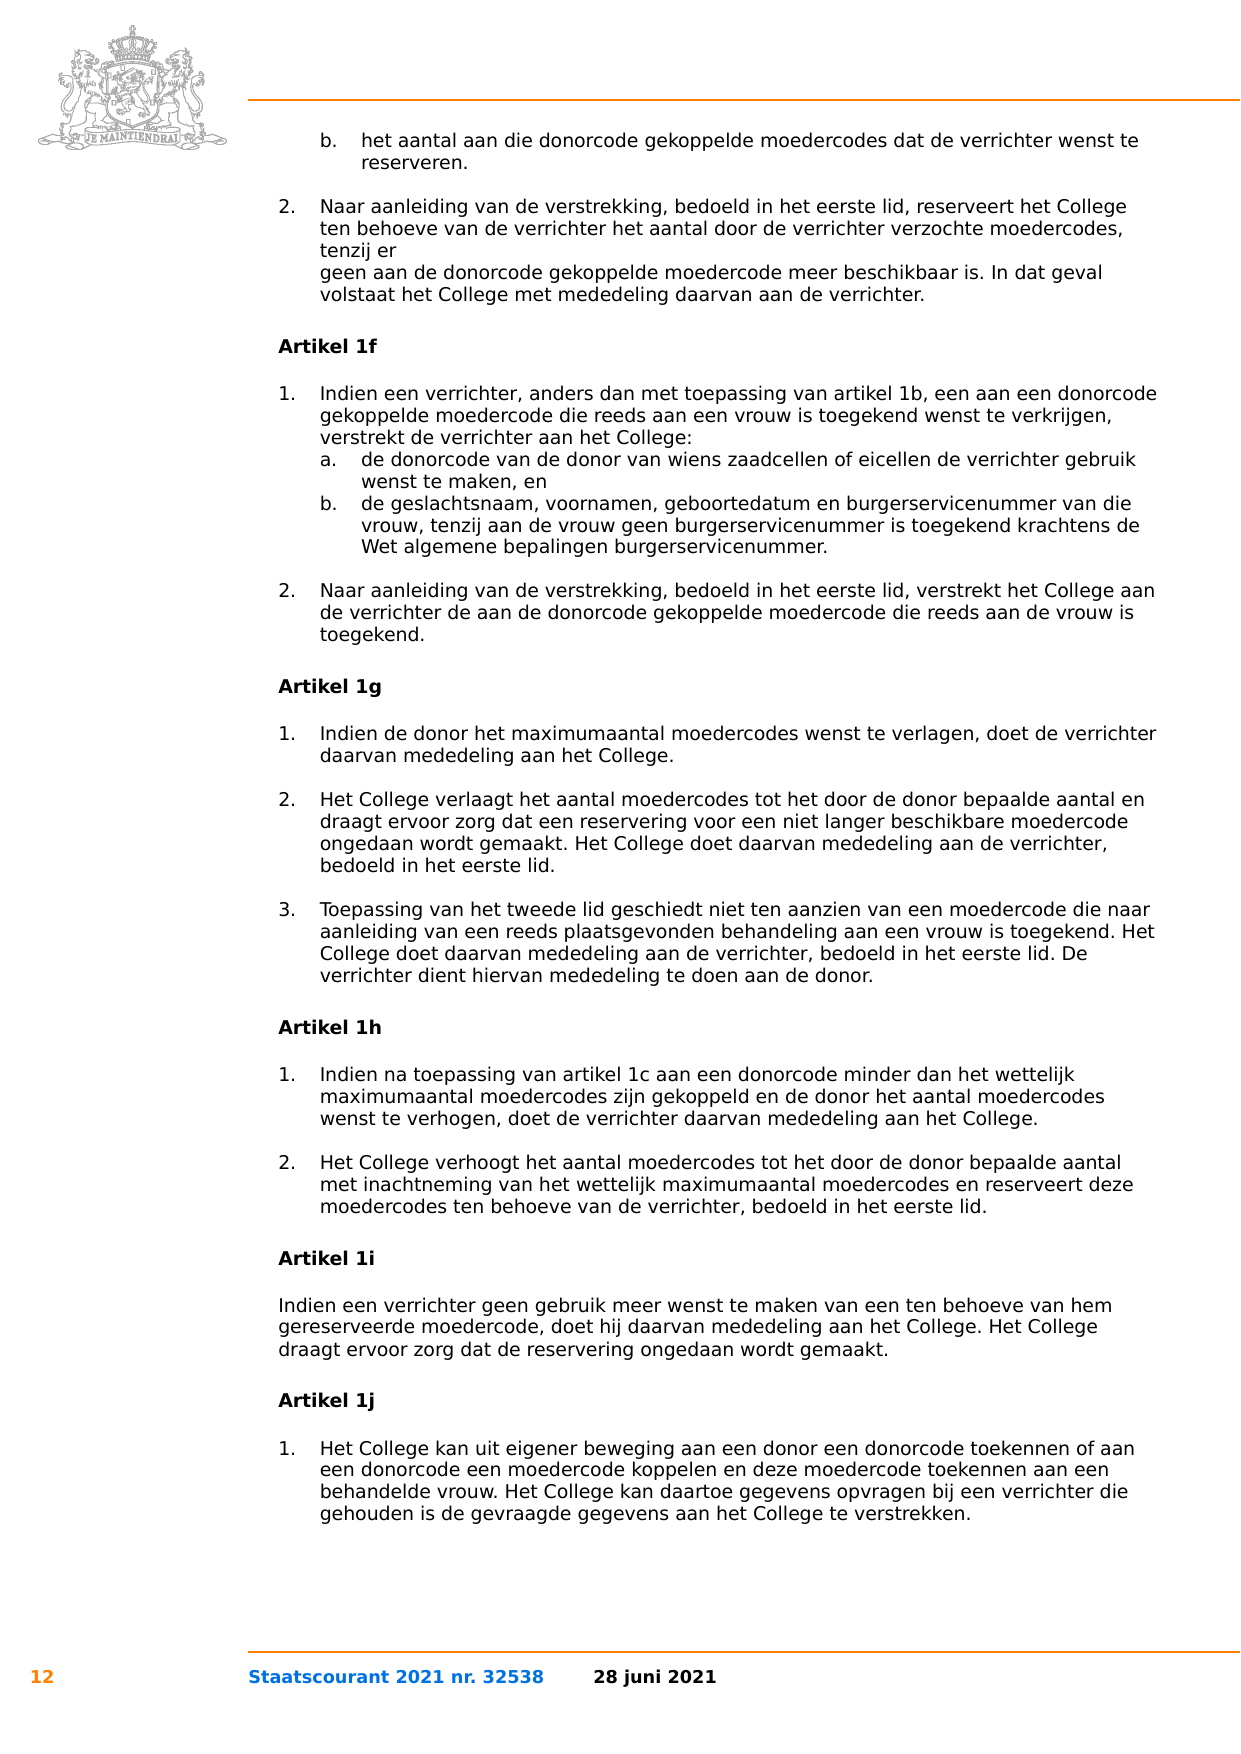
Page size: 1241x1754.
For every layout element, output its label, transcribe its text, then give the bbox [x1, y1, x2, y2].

subtitle Artikel 1h [278, 1017, 1163, 1039]
text geen aan de donorcode gekoppelde moedercode meer beschikbaar is. In dat geval volstaat het College met mededeling daarvan aan de verrichter. [319, 262, 1163, 306]
picture [38, 25, 227, 150]
text 2. Het College verhoogt het aantal moedercodes tot het door de donor bepaalde aantal met inachtneming van het wettelijk maximumaantal moedercodes en reserveert deze moedercodes ten behoeve van de verrichter, bedoeld in het eerste lid. [278, 1152, 1163, 1217]
text 2. Naar aanleiding van de verstrekking, bedoeld in het eerste lid, reserveert het College ten behoeve van de verrichter het aantal door de verrichter verzochte moedercodes, tenzij er [278, 196, 1163, 262]
subtitle Artikel 1i [278, 1247, 1163, 1269]
text 2. Het College verlaagt het aantal moedercodes tot het door de donor bepaalde aantal en draagt ervoor zorg dat een reservering voor een niet langer beschikbare moedercode ongedaan wordt gemaakt. Het College doet daarvan mededeling aan de verrichter, bedoeld in het eerste lid. [278, 789, 1163, 877]
text 3. Toepassing van het tweede lid geschiedt niet ten aanzien van een moedercode die naar aanleiding van een reeds plaatsgevonden behandeling aan een vrouw is toegekend. Het College doet daarvan mededeling aan de verrichter, bedoeld in het eerste lid. De verrichter dient hiervan mededeling te doen aan de donor. [278, 899, 1163, 987]
text 2. Naar aanleiding van de verstrekking, bedoeld in het eerste lid, verstrekt het College aan de verrichter de aan de donorcode gekoppelde moedercode die reeds aan de vrouw is toegekend. [278, 580, 1163, 646]
text 1. Indien na toepassing van artikel 1c aan een donorcode minder dan het wettelijk maximumaantal moedercodes zijn gekoppeld en de donor het aantal moedercodes wenst te verhogen, doet de verrichter daarvan mededeling aan het College. [278, 1064, 1163, 1130]
text 1. Indien de donor het maximumaantal moedercodes wenst te verlagen, doet de verrichter daarvan mededeling aan het College. [278, 723, 1163, 767]
text 1. Het College kan uit eigener beweging aan een donor een donorcode toekennen of aan een donorcode een moedercode koppelen en deze moedercode toekennen aan een behandelde vrouw. Het College kan daartoe gegevens opvragen bij een verrichter die gehouden is de gevraagde gegevens aan het College te verstrekken. [278, 1437, 1163, 1525]
text Indien een verrichter geen gebruik meer wenst te maken van een ten behoeve van hem gereserveerde moedercode, doet hij daarvan mededeling aan het College. Het College draagt ervoor zorg dat de reservering ongedaan wordt gemaakt. [278, 1294, 1163, 1360]
text a. de donorcode van de donor van wiens zaadcellen of eicellen de verrichter gebruik wenst te maken, en [319, 448, 1163, 492]
text 1. Indien een verrichter, anders dan met toepassing van artikel 1b, een aan een donorcode gekoppelde moedercode die reeds aan een vrouw is toegekend wenst te verkrijgen, verstrekt de verrichter aan het College: [278, 383, 1163, 448]
text b. de geslachtsnaam, voornamen, geboortedatum en burgerservicenummer van die vrouw, tenzij aan de vrouw geen burgerservicenummer is toegekend krachtens de Wet algemene bepalingen burgerservicenummer. [319, 492, 1163, 558]
subtitle Artikel 1j [278, 1390, 1163, 1412]
subtitle Artikel 1f [278, 336, 1163, 358]
text b. het aantal aan die donorcode gekoppelde moedercodes dat de verrichter wenst te reserveren. [319, 130, 1163, 174]
subtitle Artikel 1g [278, 676, 1163, 698]
